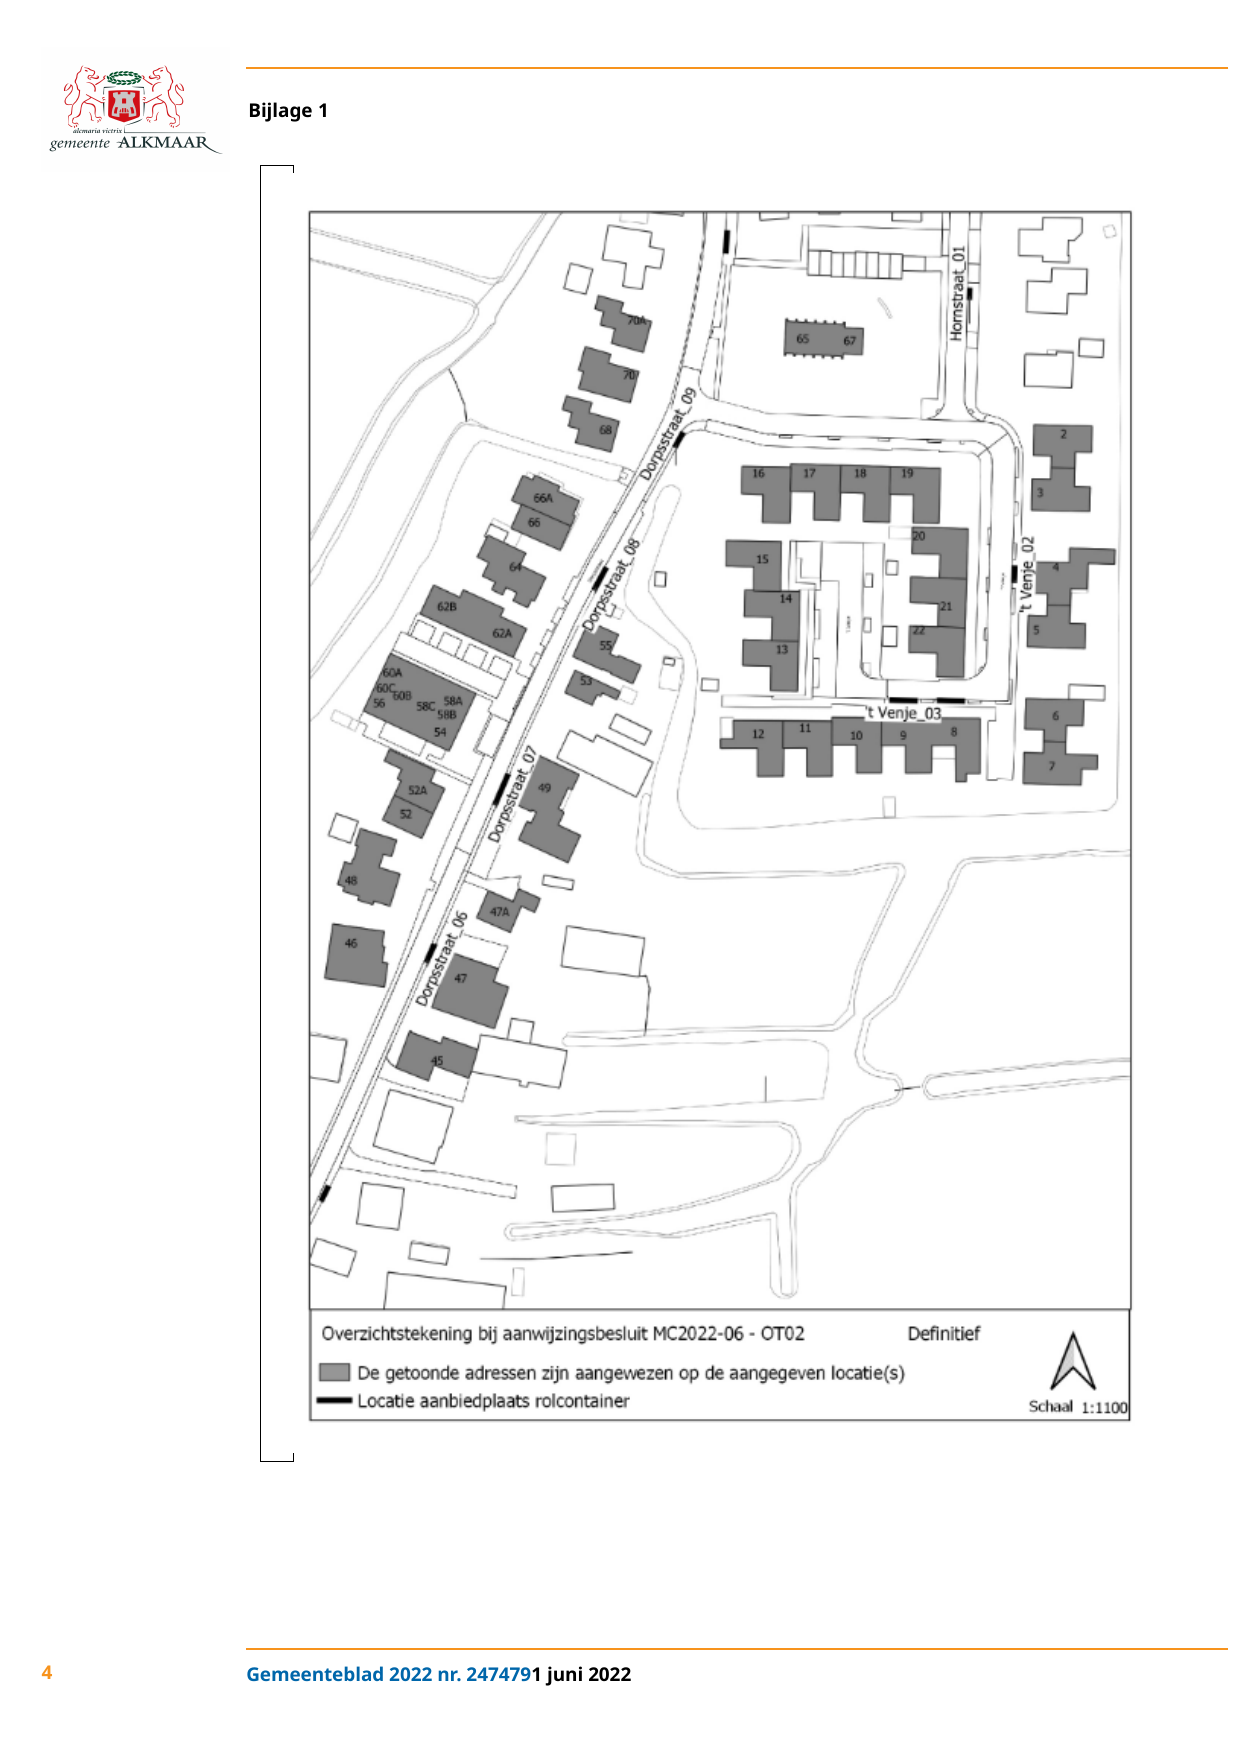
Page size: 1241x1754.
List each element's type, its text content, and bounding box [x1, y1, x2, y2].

picture [41, 47, 231, 172]
text Bijlage 1 [248, 95, 1152, 123]
picture [268, 173, 1173, 1453]
